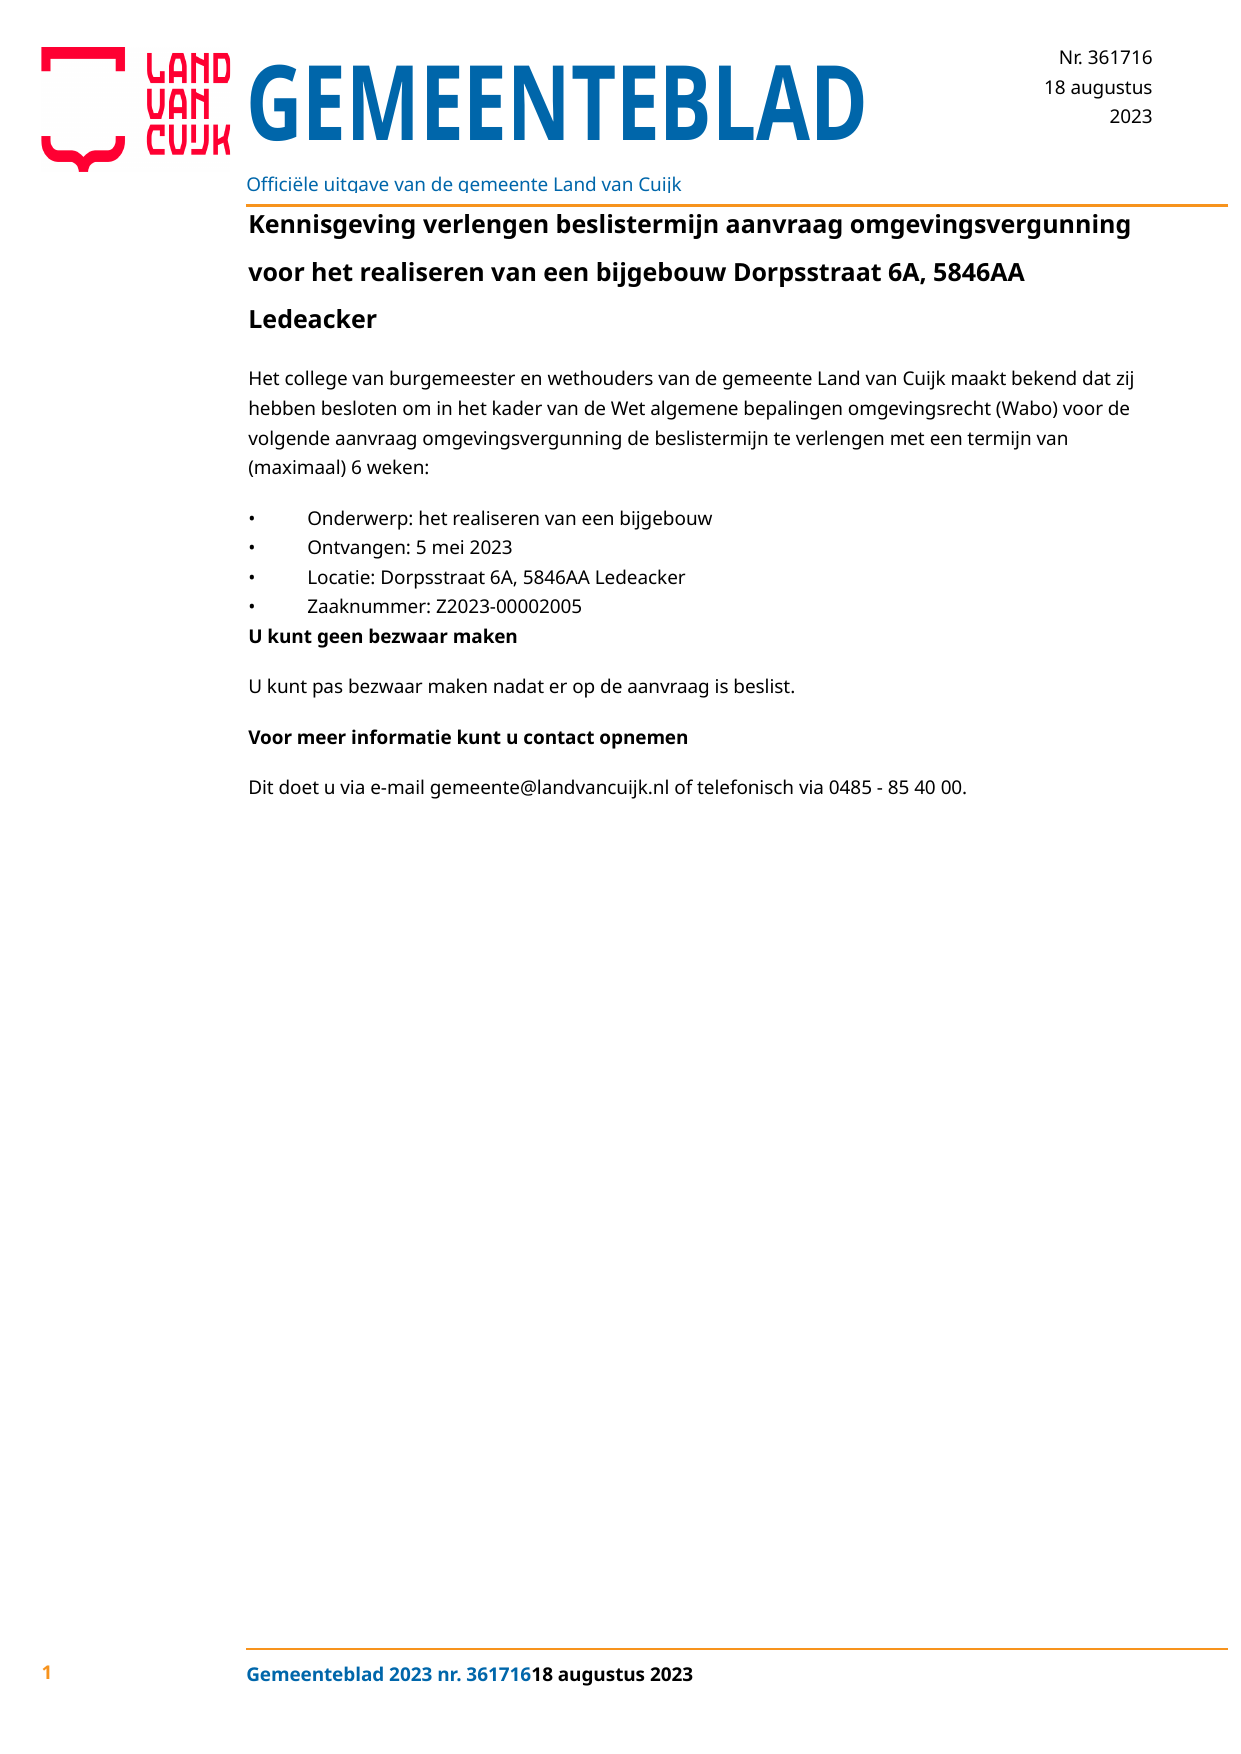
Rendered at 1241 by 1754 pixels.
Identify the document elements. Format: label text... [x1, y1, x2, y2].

text U kunt pas bezwaar maken nadat er op de aanvraag is beslist. [248, 673, 1152, 699]
text Het college van burgemeester en wethouders van de gemeente Land van Cuijk maakt bekend dat zij hebben besloten om in het kader van de Wet algemene bepalingen omgevingsrecht (Wabo) voor de volgende aanvraag omgevingsvergunning de beslistermijn te verlengen met een termijn van (maximaal) 6 weken: [248, 366, 1152, 480]
list Onderwerp: het realiseren van een bijgebouw [248, 505, 1152, 530]
list Locatie: Dorpsstraat 6A, 5846AA Ledeacker [248, 564, 1152, 589]
list Zaaknummer: Z2023-00002005 [248, 593, 1152, 619]
text U kunt geen bezwaar maken [248, 623, 1152, 649]
picture [41, 47, 231, 172]
text Kennisgeving verlengen beslistermijn aanvraag omgevingsvergunning voor het realiseren van een bijgebouw Dorpsstraat 6A, 5846AA Ledeacker [248, 207, 1152, 336]
list Ontvangen: 5 mei 2023 [248, 534, 1152, 560]
text Voor meer informatie kunt u contact opnemen [248, 724, 1152, 749]
text Dit doet u via e-mail gemeente@landvancuijk.nl of telefonisch via 0485 - 85 40 00. [248, 774, 1152, 800]
